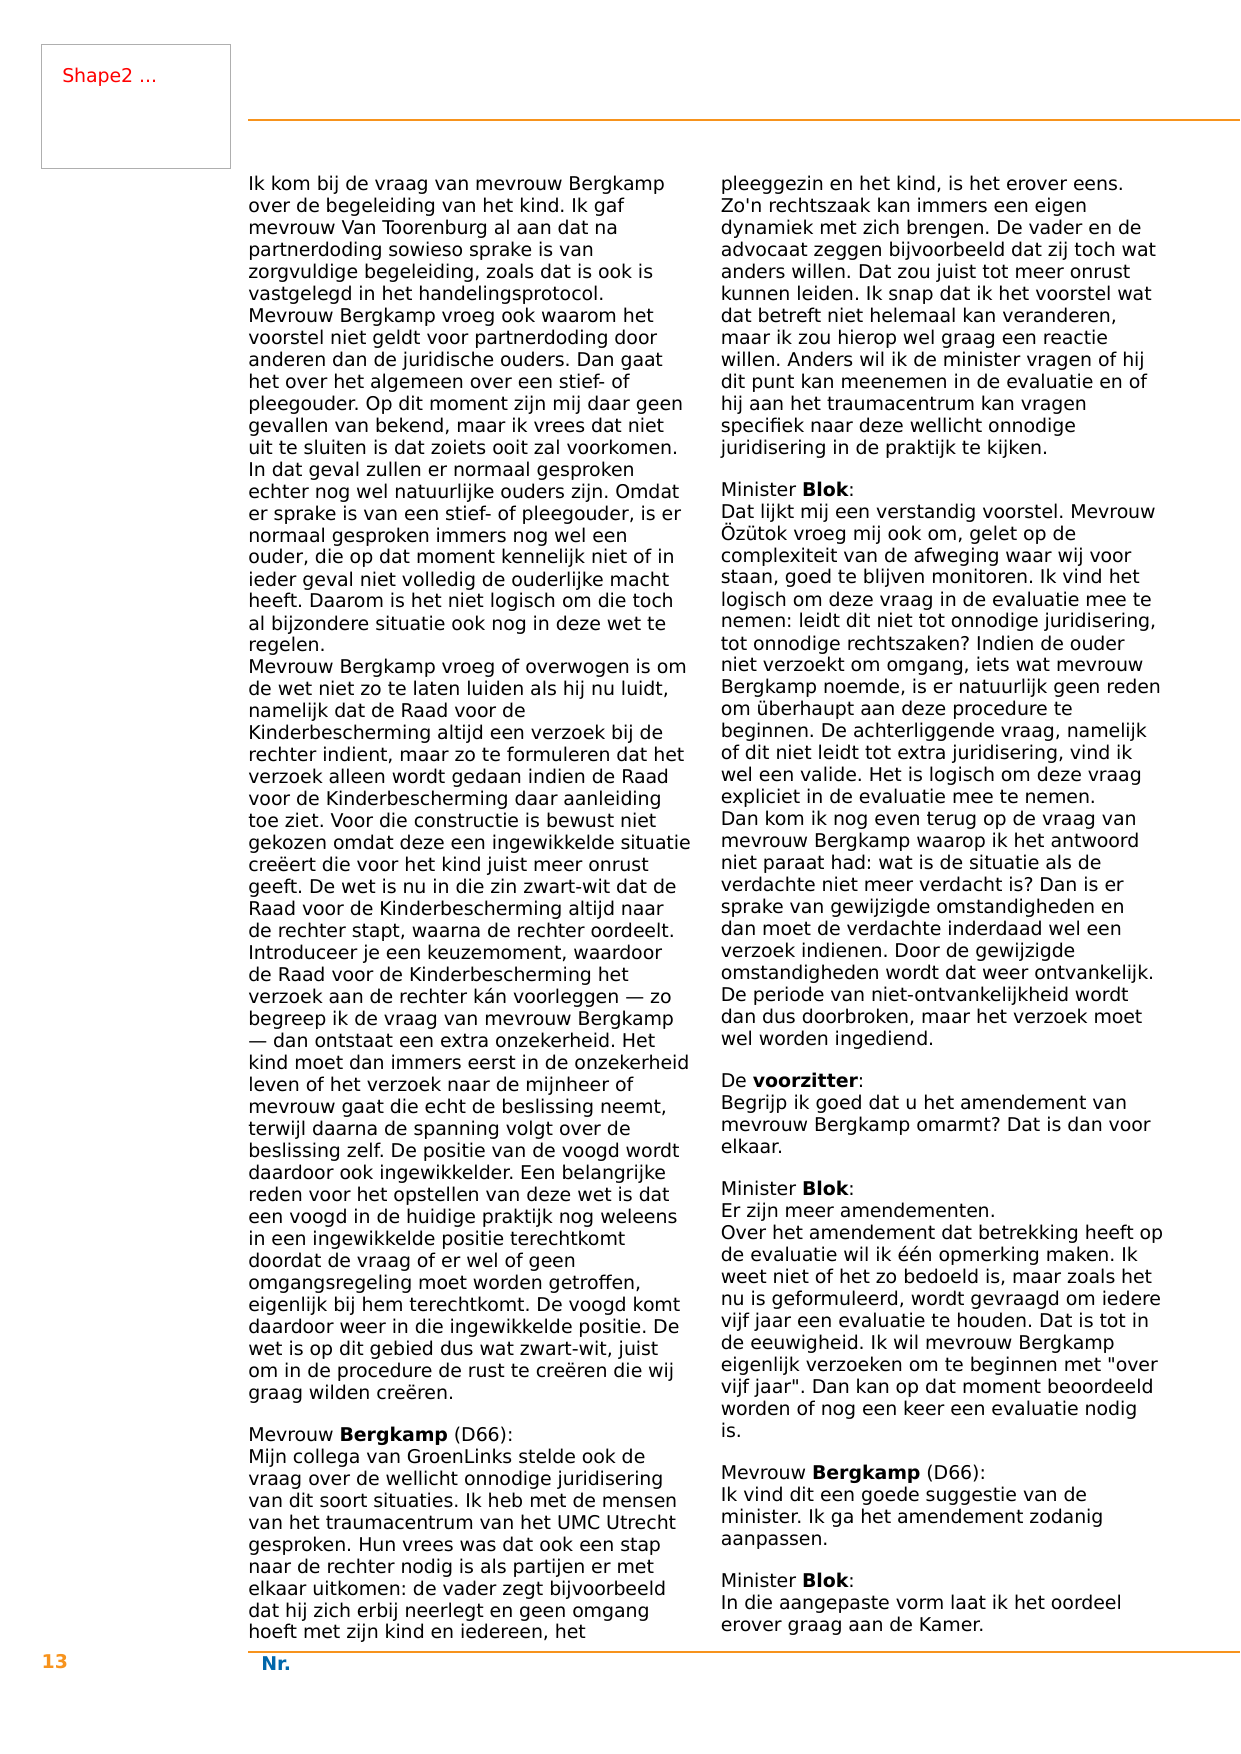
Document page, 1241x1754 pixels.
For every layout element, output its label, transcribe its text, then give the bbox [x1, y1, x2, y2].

text Er zijn meer amendementen. [721, 1200, 1163, 1222]
text Dat lijkt mij een verstandig voorstel. Mevrouw Özütok vroeg mij ook om, gelet op de complexiteit van de afweging waar wij voor staan, goed te blijven monitoren. Ik vind het logisch om deze vraag in de evaluatie mee te nemen: leidt dit niet tot onnodige juridisering, tot onnodige rechtszaken? Indien de ouder niet verzoekt om omgang, iets wat mevrouw Bergkamp noemde, is er natuurlijk geen reden om überhaupt aan deze procedure te beginnen. De achterliggende vraag, namelijk of dit niet leidt tot extra juridisering, vind ik wel een valide. Het is logisch om deze vraag expliciet in de evaluatie mee te nemen. [721, 501, 1163, 808]
text In die aangepaste vorm laat ik het oordeel erover graag aan de Kamer. [721, 1592, 1163, 1636]
text Mevrouw Bergkamp (D66): [248, 1424, 691, 1446]
text Begrijp ik goed dat u het amendement van mevrouw Bergkamp omarmt? Dat is dan voor elkaar. [721, 1092, 1163, 1158]
text De voorzitter: [721, 1070, 1163, 1092]
text Ik vind dit een goede suggestie van de minister. Ik ga het amendement zodanig aanpassen. [721, 1484, 1163, 1549]
text Minister Blok: [721, 478, 1163, 501]
text pleeggezin en het kind, is het erover eens. Zo'n rechtszaak kan immers een eigen dynamiek met zich brengen. De vader en de advocaat zeggen bijvoorbeeld dat zij toch wat anders willen. Dat zou juist tot meer onrust kunnen leiden. Ik snap dat ik het voorstel wat dat betreft niet helemaal kan veranderen, maar ik zou hierop wel graag een reactie willen. Anders wil ik de minister vragen of hij dit punt kan meenemen in de evaluatie en of hij aan het traumacentrum kan vragen specifiek naar deze wellicht onnodige juridisering in de praktijk te kijken. [721, 173, 1163, 458]
text Minister Blok: [721, 1178, 1163, 1200]
text Minister Blok: [721, 1569, 1163, 1592]
text Ik kom bij de vraag van mevrouw Bergkamp over de begeleiding van het kind. Ik gaf mevrouw Van Toorenburg al aan dat na partnerdoding sowieso sprake is van zorgvuldige begeleiding, zoals dat is ook is vastgelegd in het handelingsprotocol. [248, 173, 691, 305]
text Dan kom ik nog even terug op de vraag van mevrouw Bergkamp waarop ik het antwoord niet paraat had: wat is de situatie als de verdachte niet meer verdacht is? Dan is er sprake van gewijzigde omstandigheden en dan moet de verdachte inderdaad wel een verzoek indienen. Door de gewijzigde omstandigheden wordt dat weer ontvankelijk. De periode van niet-ontvankelijkheid wordt dan dus doorbroken, maar het verzoek moet wel worden ingediend. [721, 808, 1163, 1050]
text Mevrouw Bergkamp vroeg ook waarom het voorstel niet geldt voor partnerdoding door anderen dan de juridische ouders. Dan gaat het over het algemeen over een stief- of pleegouder. Op dit moment zijn mij daar geen gevallen van bekend, maar ik vrees dat niet uit te sluiten is dat zoiets ooit zal voorkomen. In dat geval zullen er normaal gesproken echter nog wel natuurlijke ouders zijn. Omdat er sprake is van een stief- of pleegouder, is er normaal gesproken immers nog wel een ouder, die op dat moment kennelijk niet of in ieder geval niet volledig de ouderlijke macht heeft. Daarom is het niet logisch om die toch al bijzondere situatie ook nog in deze wet te regelen. [248, 305, 691, 656]
text Over het amendement dat betrekking heeft op de evaluatie wil ik één opmerking maken. Ik weet niet of het zo bedoeld is, maar zoals het nu is geformuleerd, wordt gevraagd om iedere vijf jaar een evaluatie te houden. Dat is tot in de eeuwigheid. Ik wil mevrouw Bergkamp eigenlijk verzoeken om te beginnen met "over vijf jaar". Dan kan op dat moment beoordeeld worden of nog een keer een evaluatie nodig is. [721, 1222, 1163, 1442]
text Mevrouw Bergkamp (D66): [721, 1462, 1163, 1484]
text Mijn collega van GroenLinks stelde ook de vraag over de wellicht onnodige juridisering van dit soort situaties. Ik heb met de mensen van het traumacentrum van het UMC Utrecht gesproken. Hun vrees was dat ook een stap naar de rechter nodig is als partijen er met elkaar uitkomen: de vader zegt bijvoorbeeld dat hij zich erbij neerlegt en geen omgang hoeft met zijn kind en iedereen, het [248, 1446, 691, 1643]
text Mevrouw Bergkamp vroeg of overwogen is om de wet niet zo te laten luiden als hij nu luidt, namelijk dat de Raad voor de Kinderbescherming altijd een verzoek bij de rechter indient, maar zo te formuleren dat het verzoek alleen wordt gedaan indien de Raad voor de Kinderbescherming daar aanleiding toe ziet. Voor die constructie is bewust niet gekozen omdat deze een ingewikkelde situatie creëert die voor het kind juist meer onrust geeft. De wet is nu in die zin zwart-wit dat de Raad voor de Kinderbescherming altijd naar de rechter stapt, waarna de rechter oordeelt. Introduceer je een keuzemoment, waardoor de Raad voor de Kinderbescherming het verzoek aan de rechter kán voorleggen — zo begreep ik de vraag van mevrouw Bergkamp — dan ontstaat een extra onzekerheid. Het kind moet dan immers eerst in de onzekerheid leven of het verzoek naar de mijnheer of mevrouw gaat die echt de beslissing neemt, terwijl daarna de spanning volgt over de beslissing zelf. De positie van de voogd wordt daardoor ook ingewikkelder. Een belangrijke reden voor het opstellen van deze wet is dat een voogd in de huidige praktijk nog weleens in een ingewikkelde positie terechtkomt doordat de vraag of er wel of geen omgangsregeling moet worden getroffen, eigenlijk bij hem terechtkomt. De voogd komt daardoor weer in die ingewikkelde positie. De wet is op dit gebied dus wat zwart-wit, juist om in de procedure de rust te creëren die wij graag wilden creëren. [248, 656, 691, 1404]
